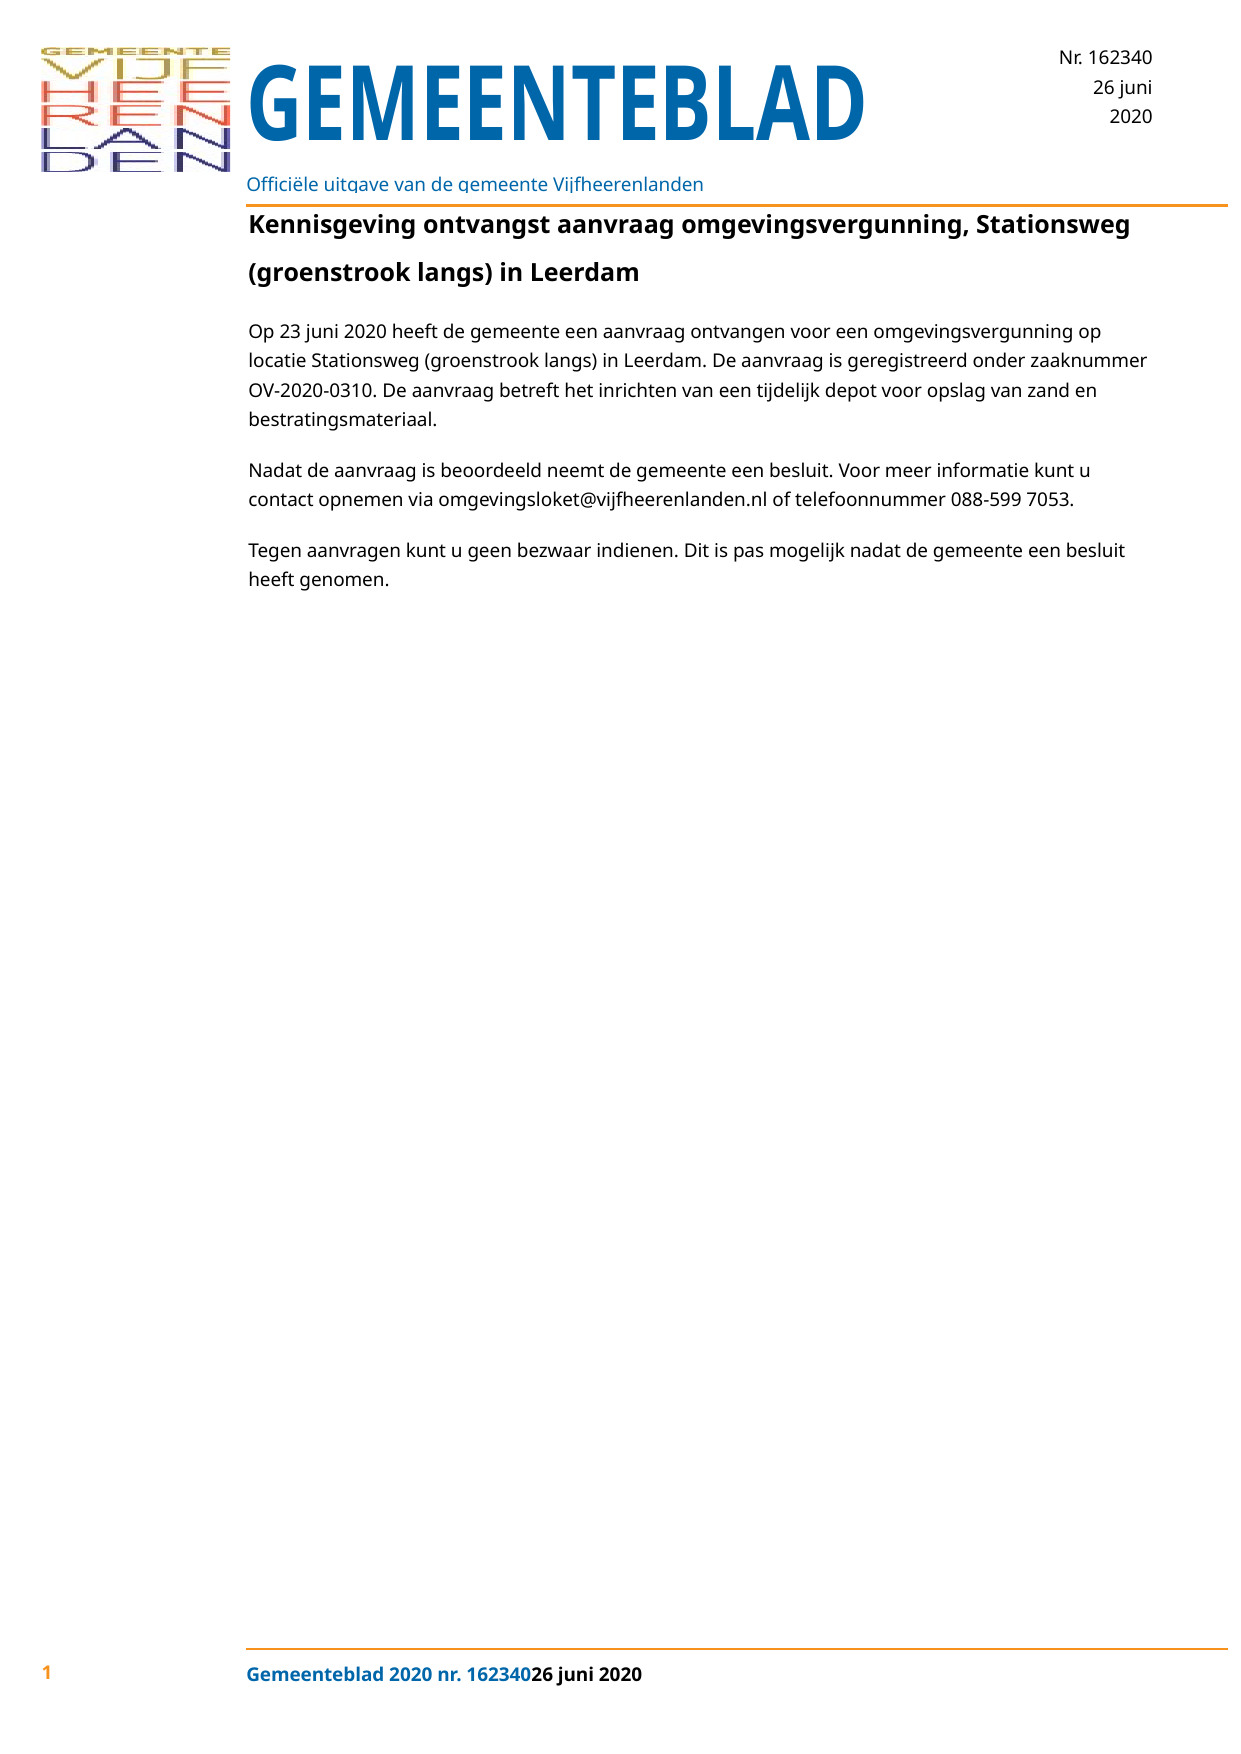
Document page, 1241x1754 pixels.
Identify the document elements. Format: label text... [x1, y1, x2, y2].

text Kennisgeving ontvangst aanvraag omgevingsvergunning, Stationsweg (groenstrook langs) in Leerdam [248, 207, 1152, 288]
text Tegen aanvragen kunt u geen bezwaar indienen. Dit is pas mogelijk nadat de gemeente een besluit heeft genomen. [248, 537, 1152, 592]
text Nadat de aanvraag is beoordeeld neemt de gemeente een besluit. Voor meer informatie kunt u contact opnemen via omgevingsloket@vijfheerenlanden.nl of telefoonnummer 088-599 7053. [248, 457, 1152, 512]
picture [41, 47, 231, 172]
text Op 23 juni 2020 heeft de gemeente een aanvraag ontvangen voor een omgevingsvergunning op locatie Stationsweg (groenstrook langs) in Leerdam. De aanvraag is geregistreerd onder zaaknummer OV-2020-0310. De aanvraag betreft het inrichten van een tijdelijk depot voor opslag van zand en bestratingsmateriaal. [248, 318, 1152, 432]
